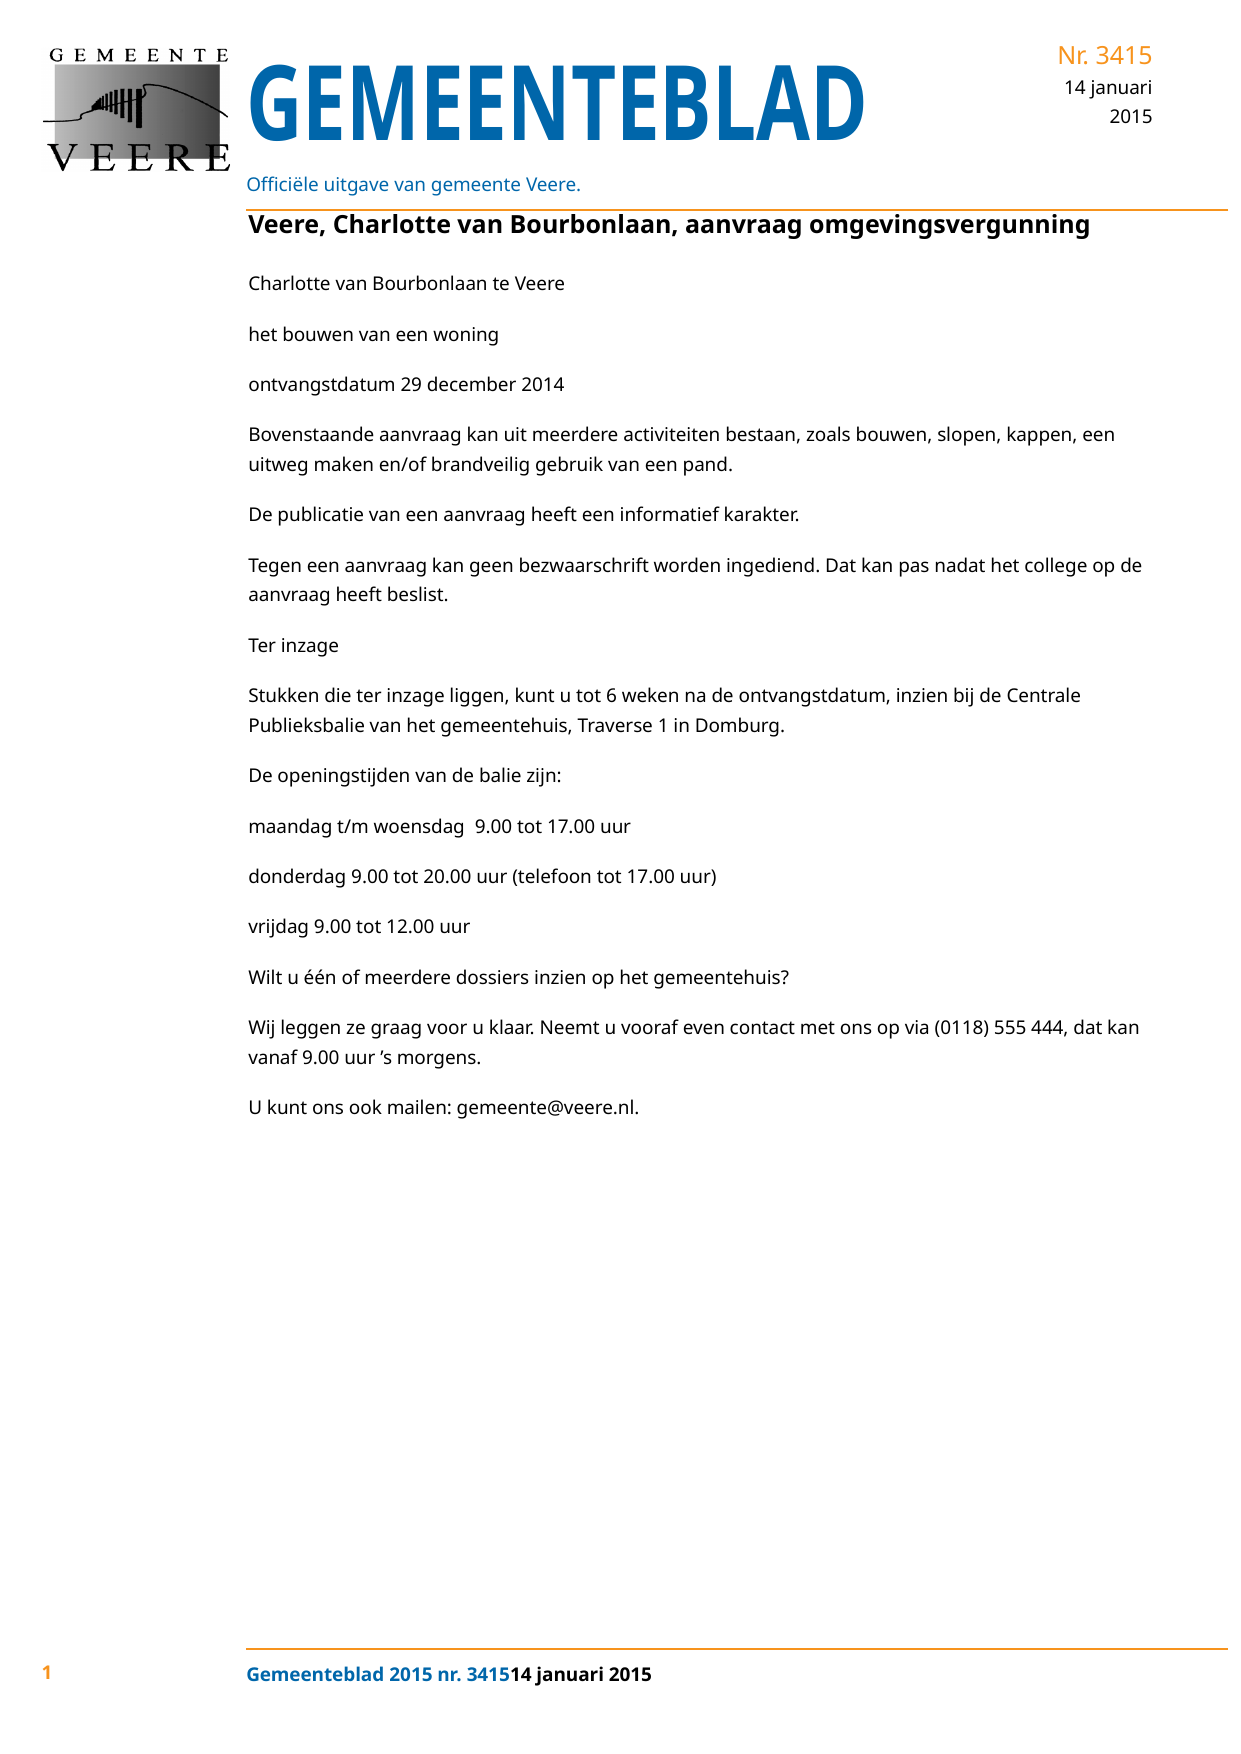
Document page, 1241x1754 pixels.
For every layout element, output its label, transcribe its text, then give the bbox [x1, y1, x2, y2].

text Veere, Charlotte van Bourbonlaan, aanvraag omgevingsvergunning [248, 211, 1152, 241]
text Bovenstaande aanvraag kan uit meerdere activiteiten bestaan, zoals bouwen, slopen, kappen, een uitweg maken en/of brandveilig gebruik van een pand. [248, 422, 1152, 477]
text vrijdag 9.00 tot 12.00 uur [248, 914, 1152, 939]
text Tegen een aanvraag kan geen bezwaarschrift worden ingediend. Dat kan pas nadat het college op de aanvraag heeft beslist. [248, 552, 1152, 607]
picture [41, 47, 231, 172]
text het bouwen van een woning [248, 321, 1152, 346]
text U kunt ons ook mailen: gemeente@veere.nl. [248, 1094, 1152, 1120]
text donderdag 9.00 tot 20.00 uur (telefoon tot 17.00 uur) [248, 863, 1152, 889]
text Wij leggen ze graag voor u klaar. Neemt u vooraf even contact met ons op via (0118) 555 444, dat kan vanaf 9.00 uur ’s morgens. [248, 1014, 1152, 1070]
text Stukken die ter inzage liggen, kunt u tot 6 weken na de ontvangstdatum, inzien bij de Centrale Publieksbalie van het gemeentehuis, Traverse 1 in Domburg. [248, 682, 1152, 738]
text De publicatie van een aanvraag heeft een informatief karakter. [248, 502, 1152, 527]
text Charlotte van Bourbonlaan te Veere [248, 270, 1152, 296]
text Wilt u één of meerdere dossiers inzien op het gemeentehuis? [248, 964, 1152, 990]
text De openingstijden van de balie zijn: [248, 762, 1152, 788]
text ontvangstdatum 29 december 2014 [248, 371, 1152, 397]
text Ter inzage [248, 632, 1152, 658]
text maandag t/m woensdag 9.00 tot 17.00 uur [248, 813, 1152, 838]
